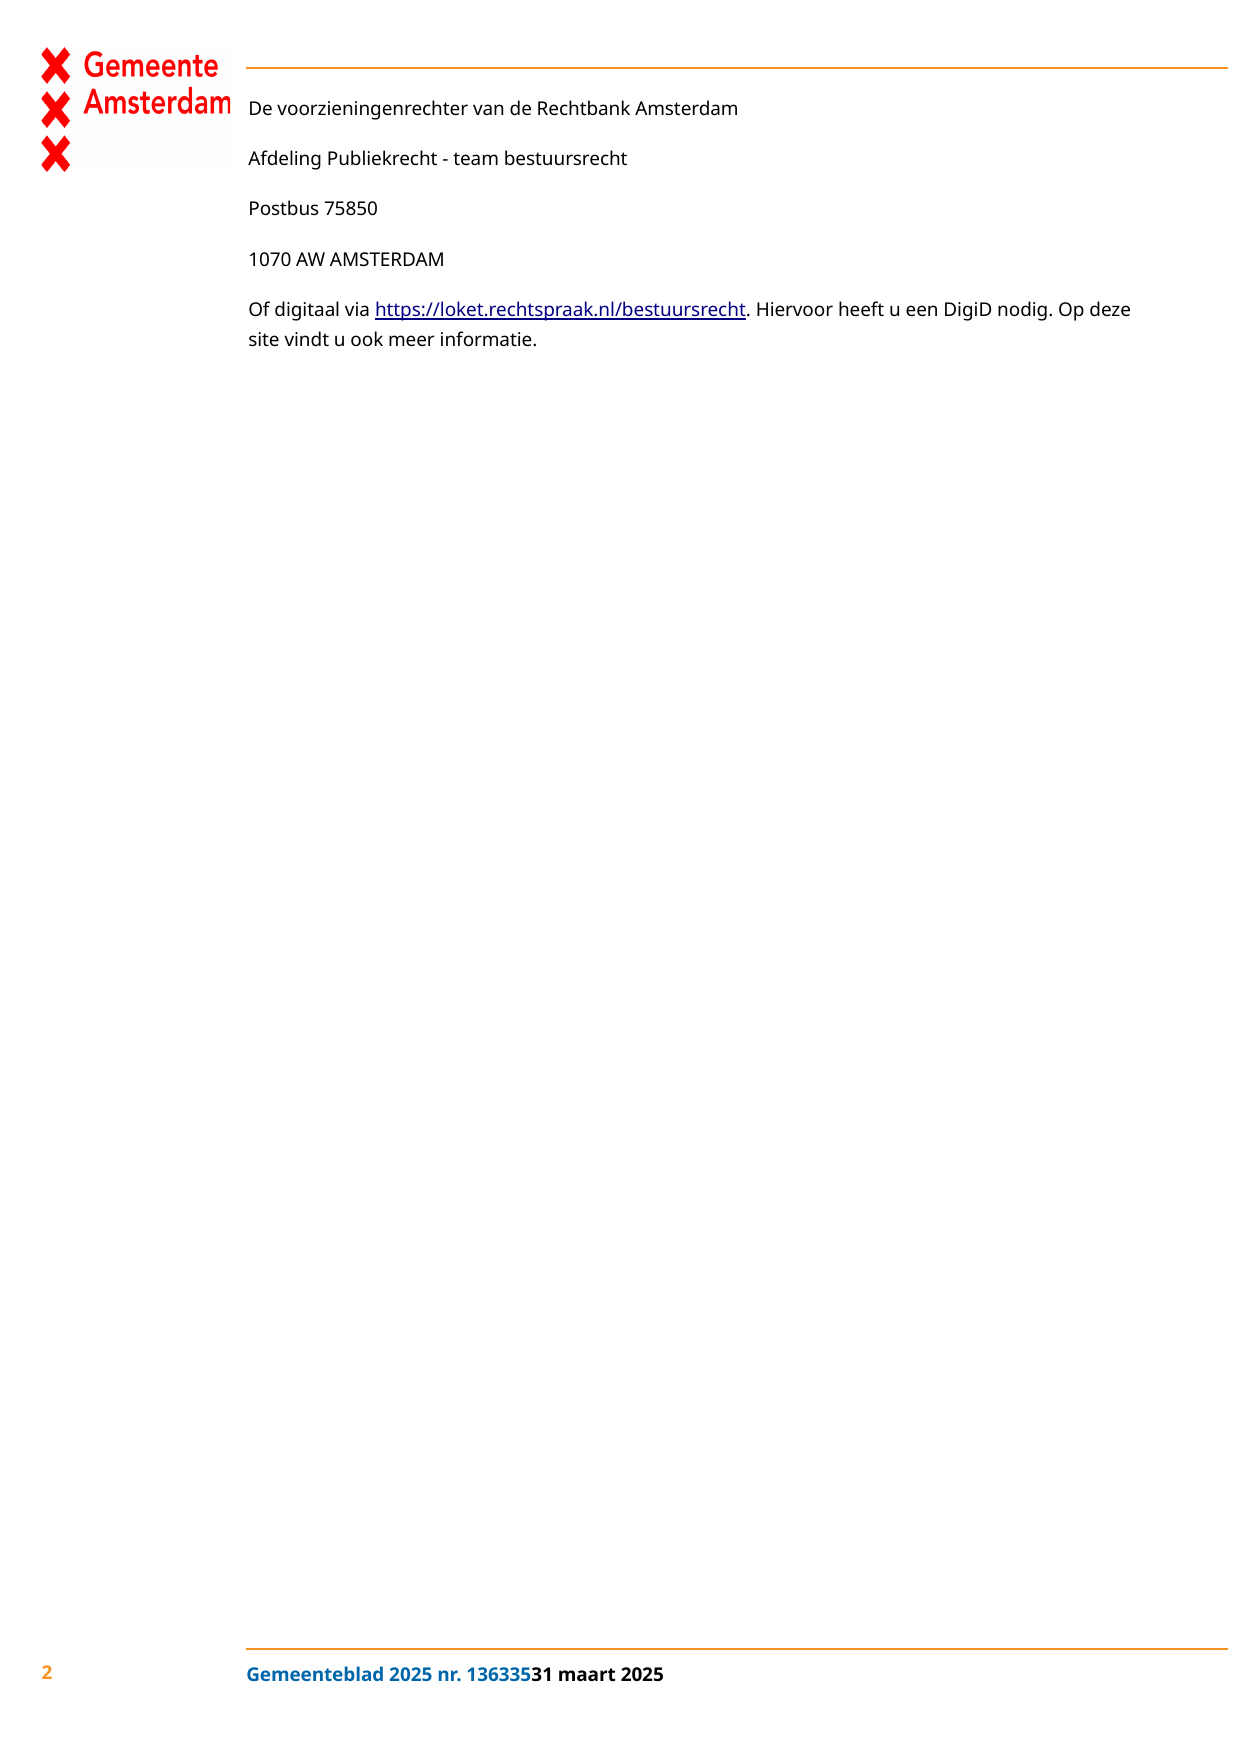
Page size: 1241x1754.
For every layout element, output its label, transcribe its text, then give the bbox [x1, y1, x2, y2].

text De voorzieningenrechter van de Rechtbank Amsterdam [248, 95, 1152, 121]
text Of digitaal via https://loket.rechtspraak.nl/bestuursrecht. Hiervoor heeft u een DigiD nodig. Op deze site vindt u ook meer informatie. [248, 296, 1152, 352]
text Postbus 75850 [248, 196, 1152, 221]
text Afdeling Publiekrecht - team bestuursrecht [248, 145, 1152, 171]
picture [41, 47, 231, 172]
text 1070 AW AMSTERDAM [248, 246, 1152, 272]
